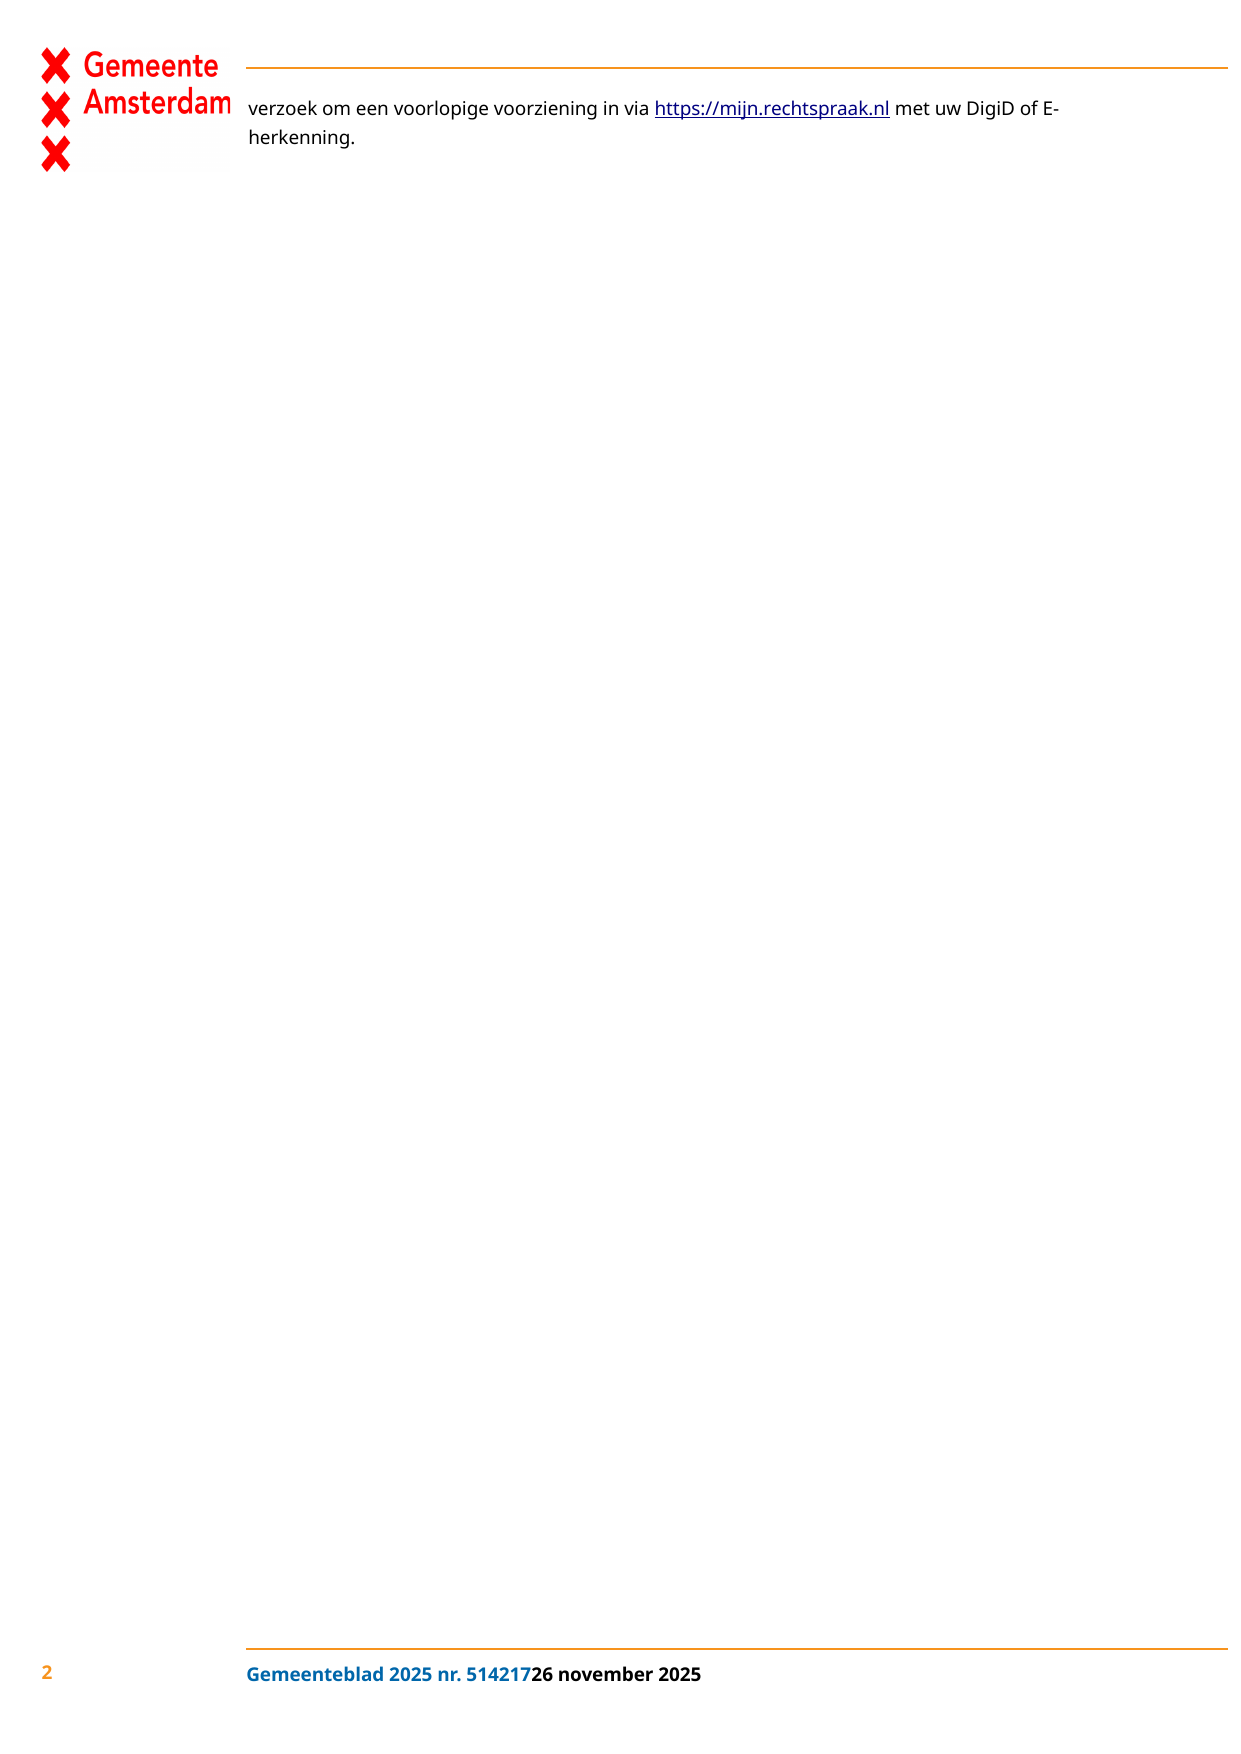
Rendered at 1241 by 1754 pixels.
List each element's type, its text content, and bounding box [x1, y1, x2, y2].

picture [41, 47, 231, 172]
text verzoek om een voorlopige voorziening in via https://mijn.rechtspraak.nl met uw DigiD of E-herkenning. [248, 95, 1152, 150]
